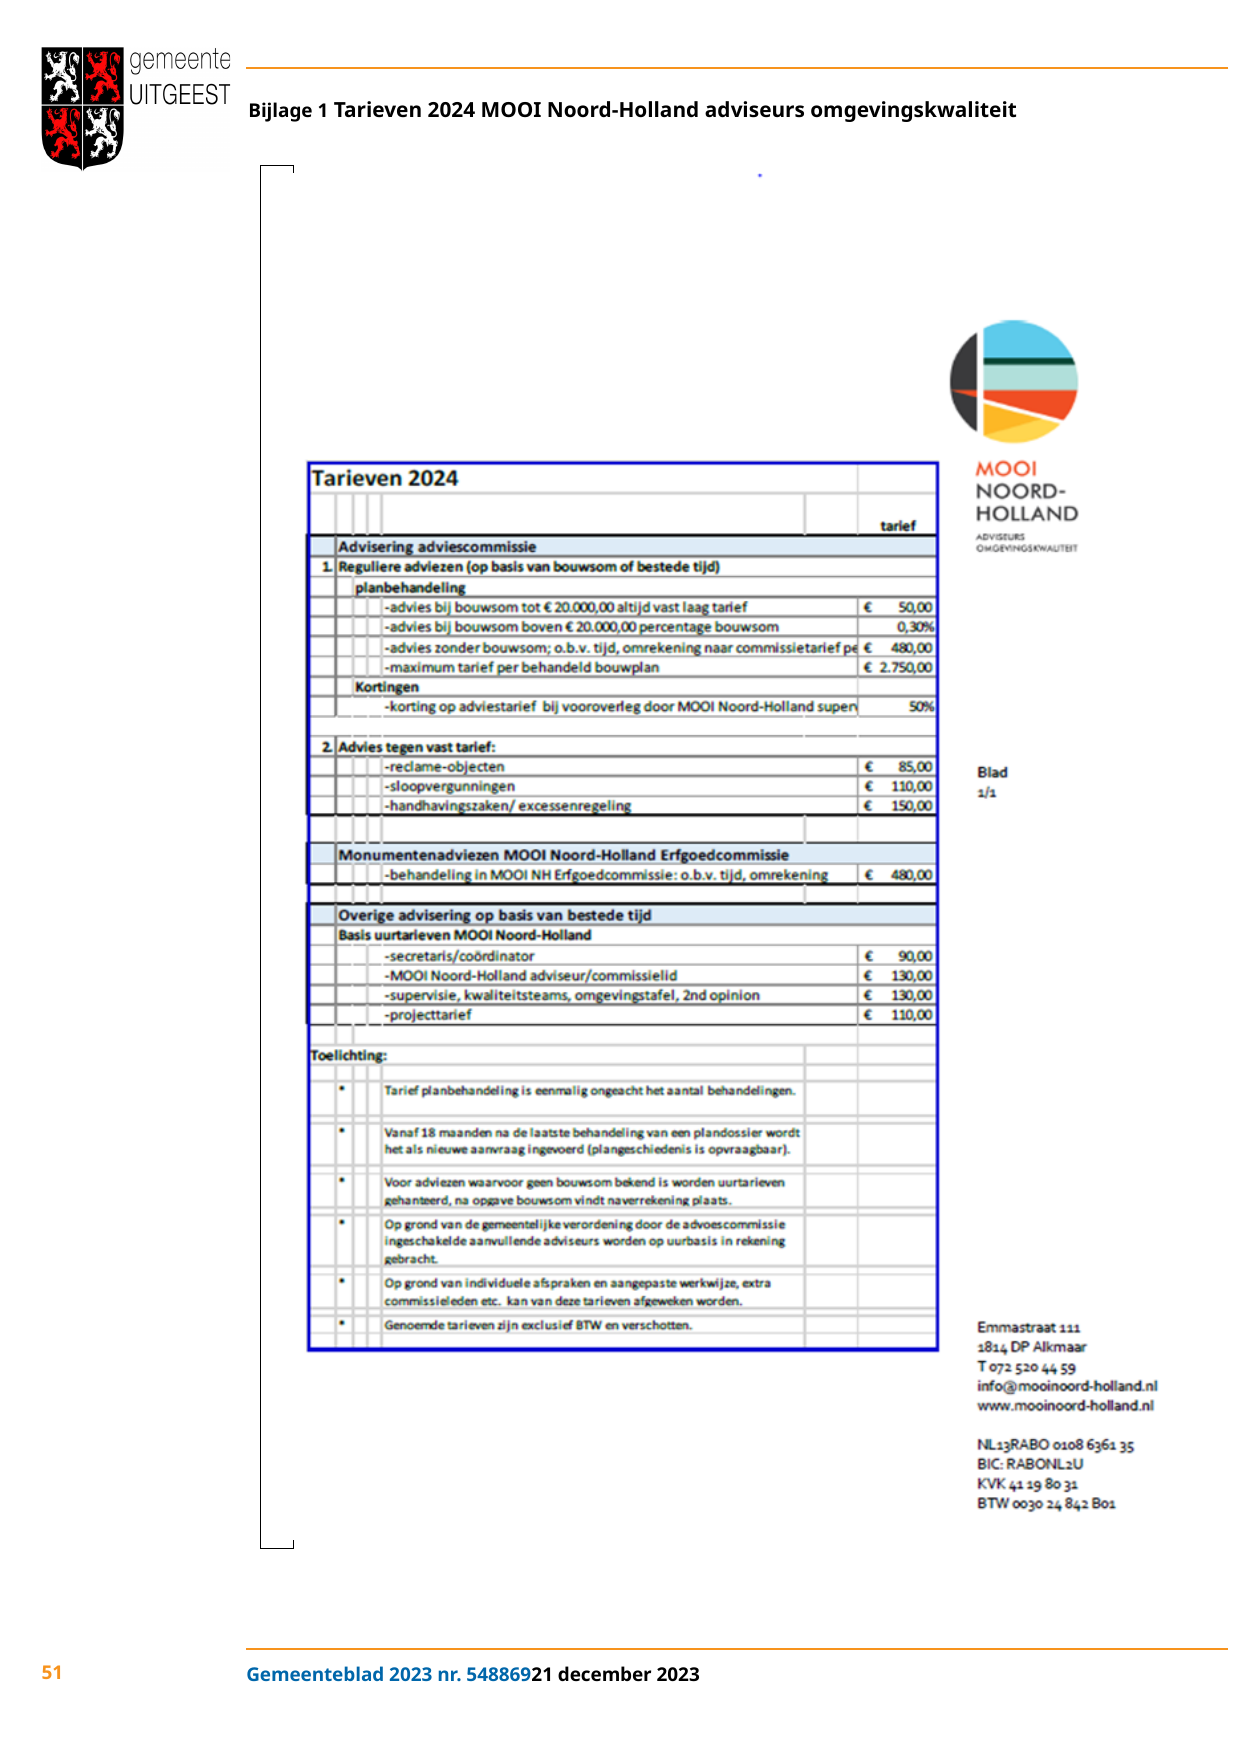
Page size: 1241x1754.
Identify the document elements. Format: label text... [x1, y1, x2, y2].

picture [41, 47, 231, 172]
picture [268, 173, 1173, 1540]
text Bijlage 1 Tarieven 2024 MOOI Noord-Holland adviseurs omgevingskwaliteit [248, 95, 1152, 123]
